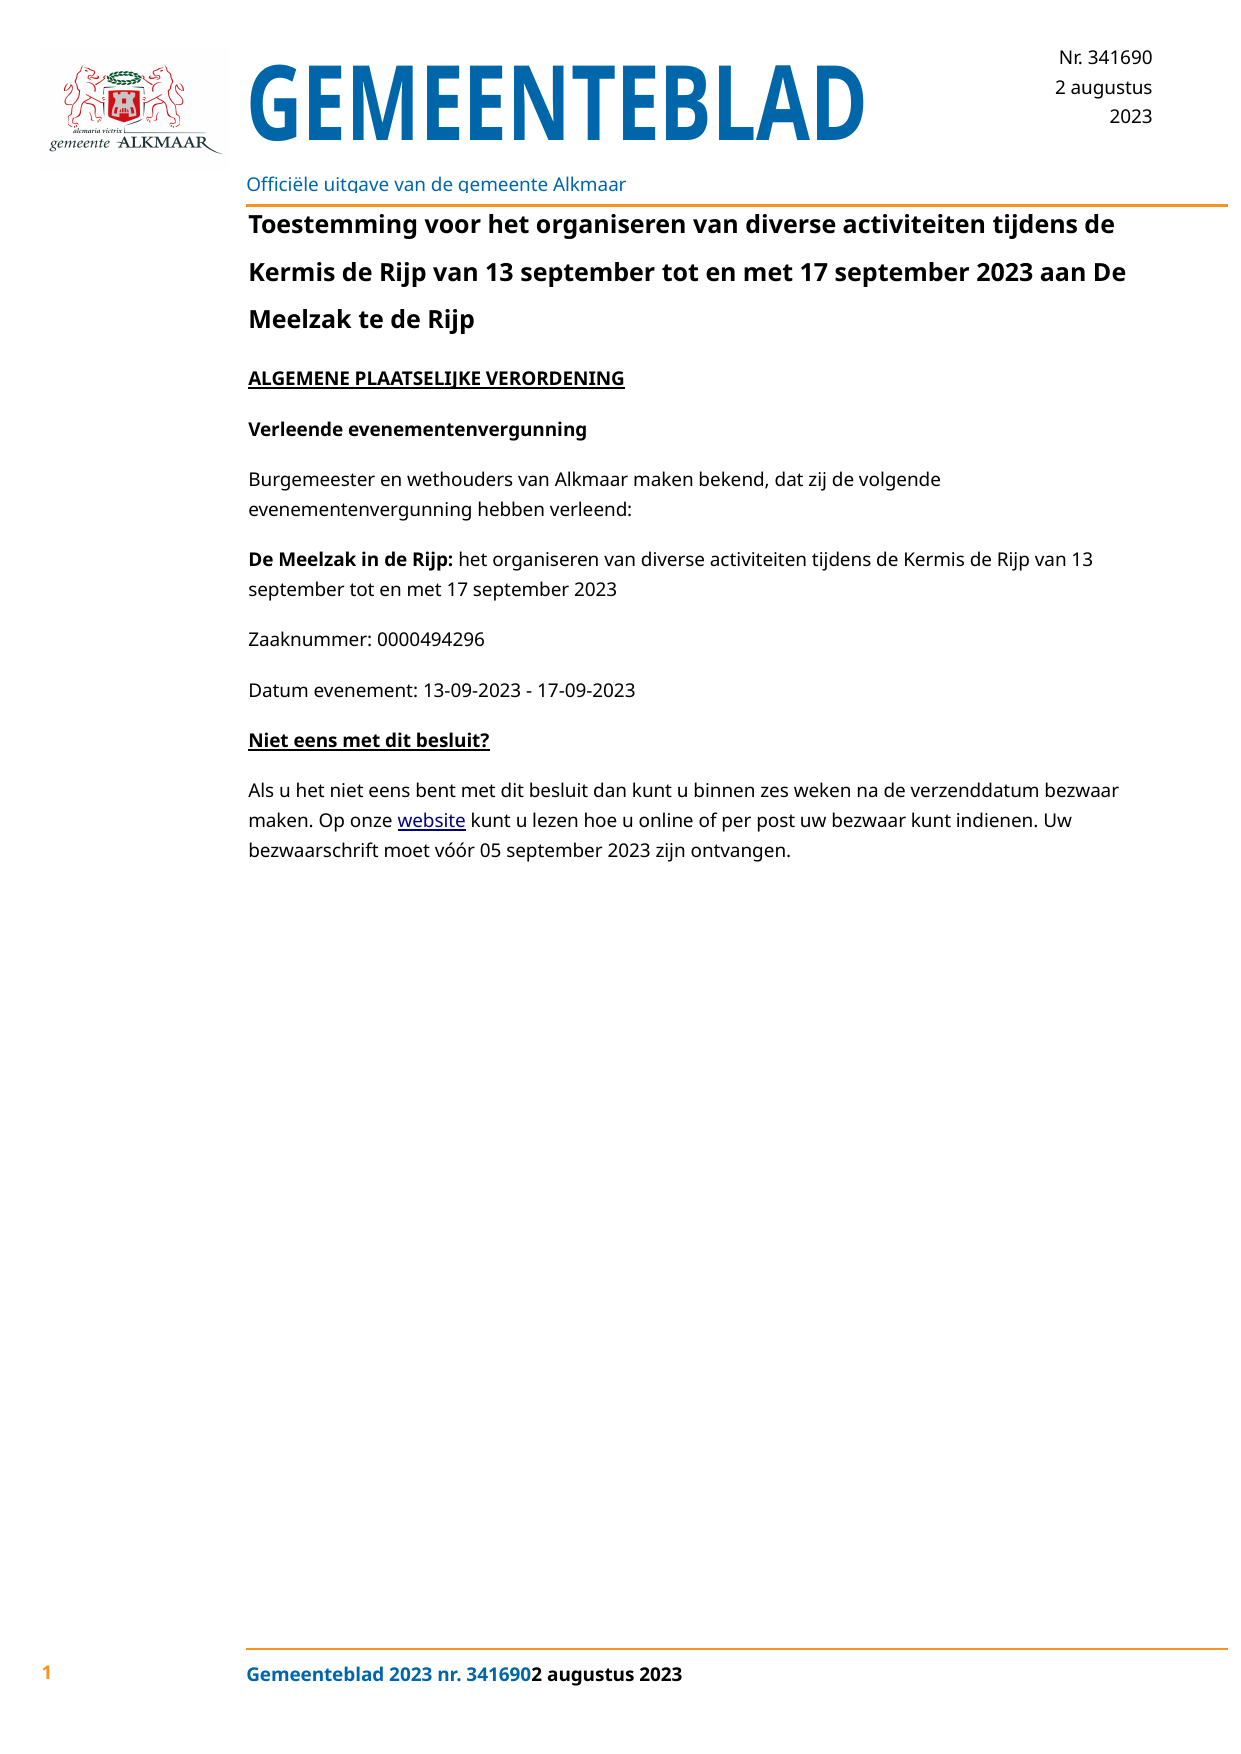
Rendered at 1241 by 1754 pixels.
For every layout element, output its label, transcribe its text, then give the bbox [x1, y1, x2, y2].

text Als u het niet eens bent met dit besluit dan kunt u binnen zes weken na de verzenddatum bezwaar maken. Op onze website kunt u lezen hoe u online of per post uw bezwaar kunt indienen. Uw bezwaarschrift moet vóór 05 september 2023 zijn ontvangen. [248, 778, 1152, 862]
text Verleende evenementenvergunning [248, 416, 1152, 442]
text Toestemming voor het organiseren van diverse activiteiten tijdens de Kermis de Rijp van 13 september tot en met 17 september 2023 aan De Meelzak te de Rijp [248, 207, 1152, 336]
text Burgemeester en wethouders van Alkmaar maken bekend, dat zij de volgende evenementenvergunning hebben verleend: [248, 466, 1152, 522]
text Zaaknummer: 0000494296 [248, 626, 1152, 652]
picture [41, 47, 231, 172]
text De Meelzak in de Rijp: het organiseren van diverse activiteiten tijdens de Kermis de Rijp van 13 september tot en met 17 september 2023 [248, 546, 1152, 602]
text Datum evenement: 13-09-2023 - 17-09-2023 [248, 677, 1152, 702]
text ALGEMENE PLAATSELIJKE VERORDENING [248, 366, 1152, 391]
text Niet eens met dit besluit? [248, 727, 1152, 753]
